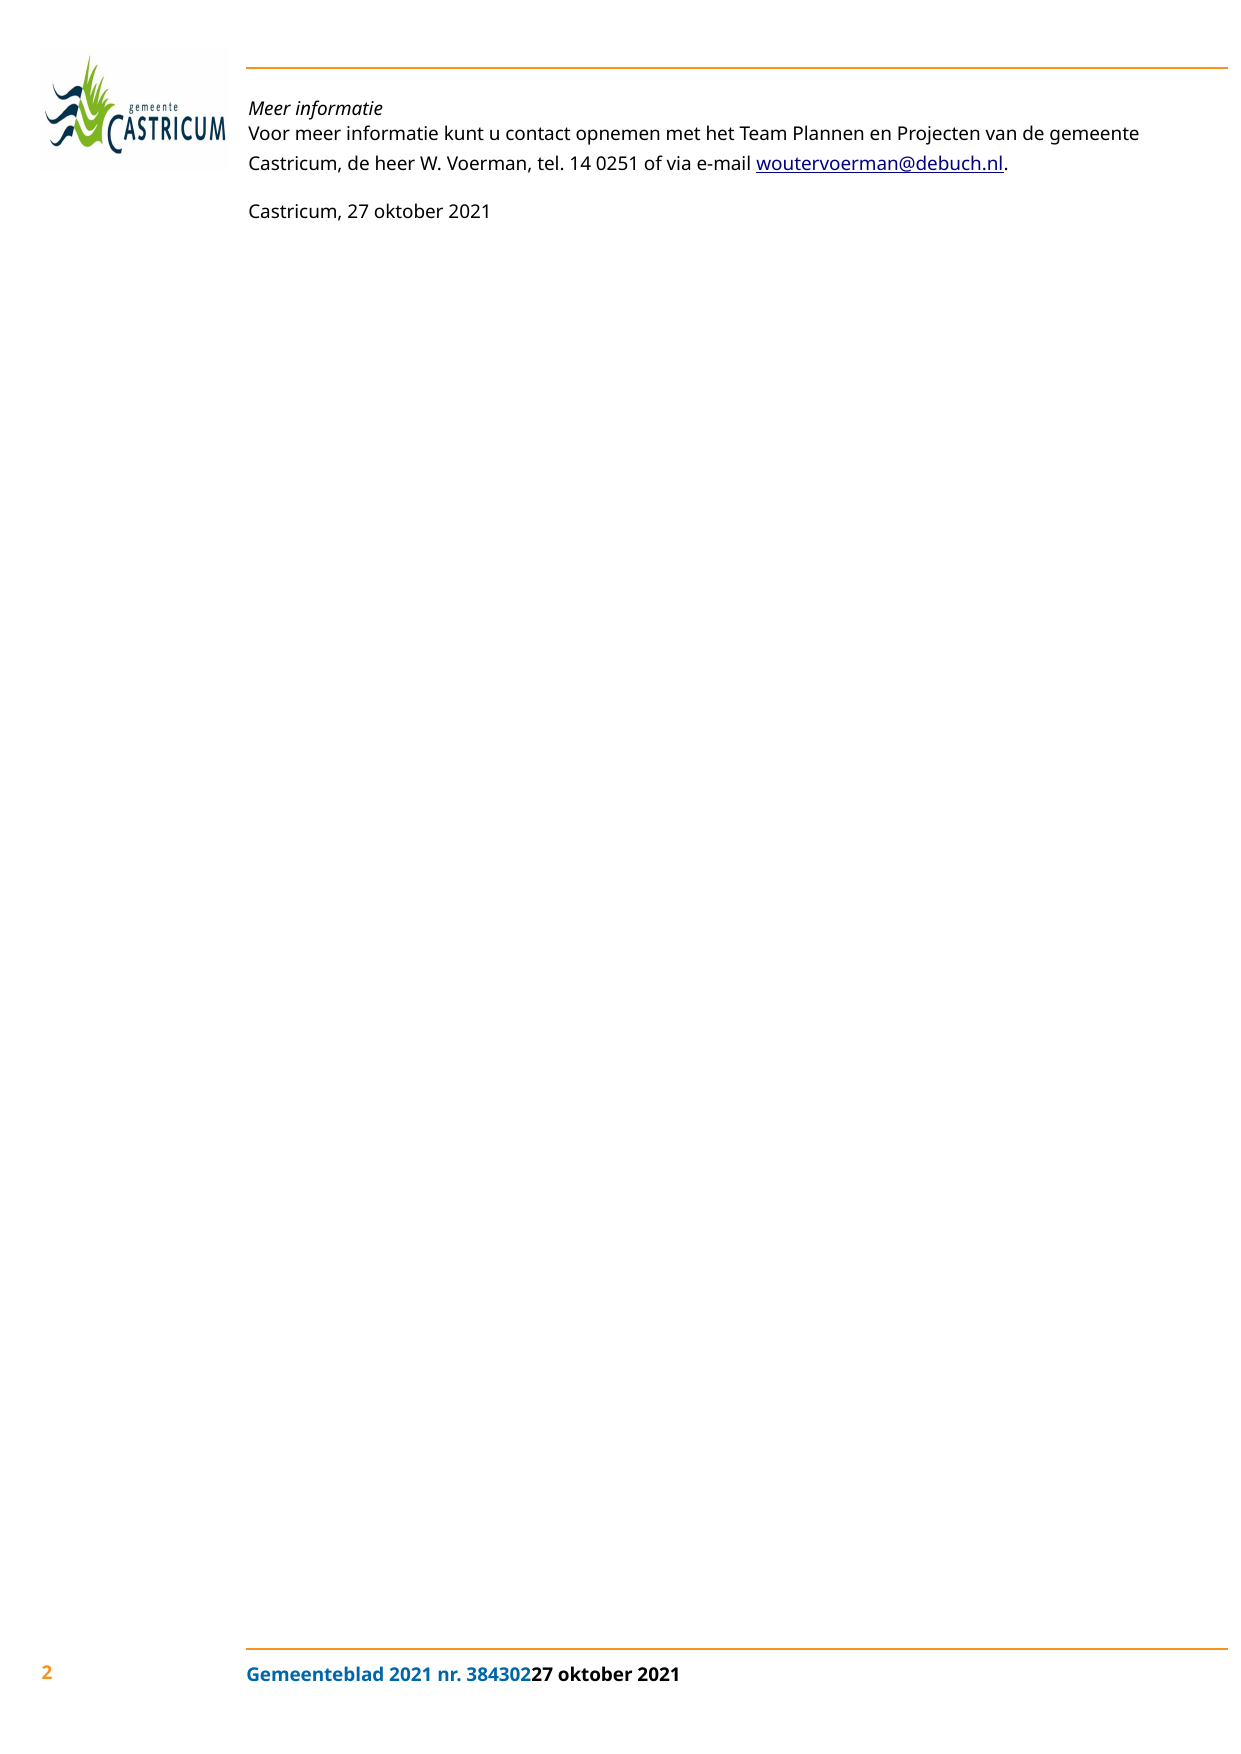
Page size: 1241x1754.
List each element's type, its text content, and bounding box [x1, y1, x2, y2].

text Voor meer informatie kunt u contact opnemen met het Team Plannen en Projecten van de gemeente Castricum, de heer W. Voerman, tel. 14 0251 of via e-mail woutervoerman@debuch.nl. [248, 121, 1152, 176]
text Castricum, 27 oktober 2021 [248, 198, 1152, 224]
text Meer informatie [248, 95, 1152, 121]
picture [41, 47, 231, 172]
